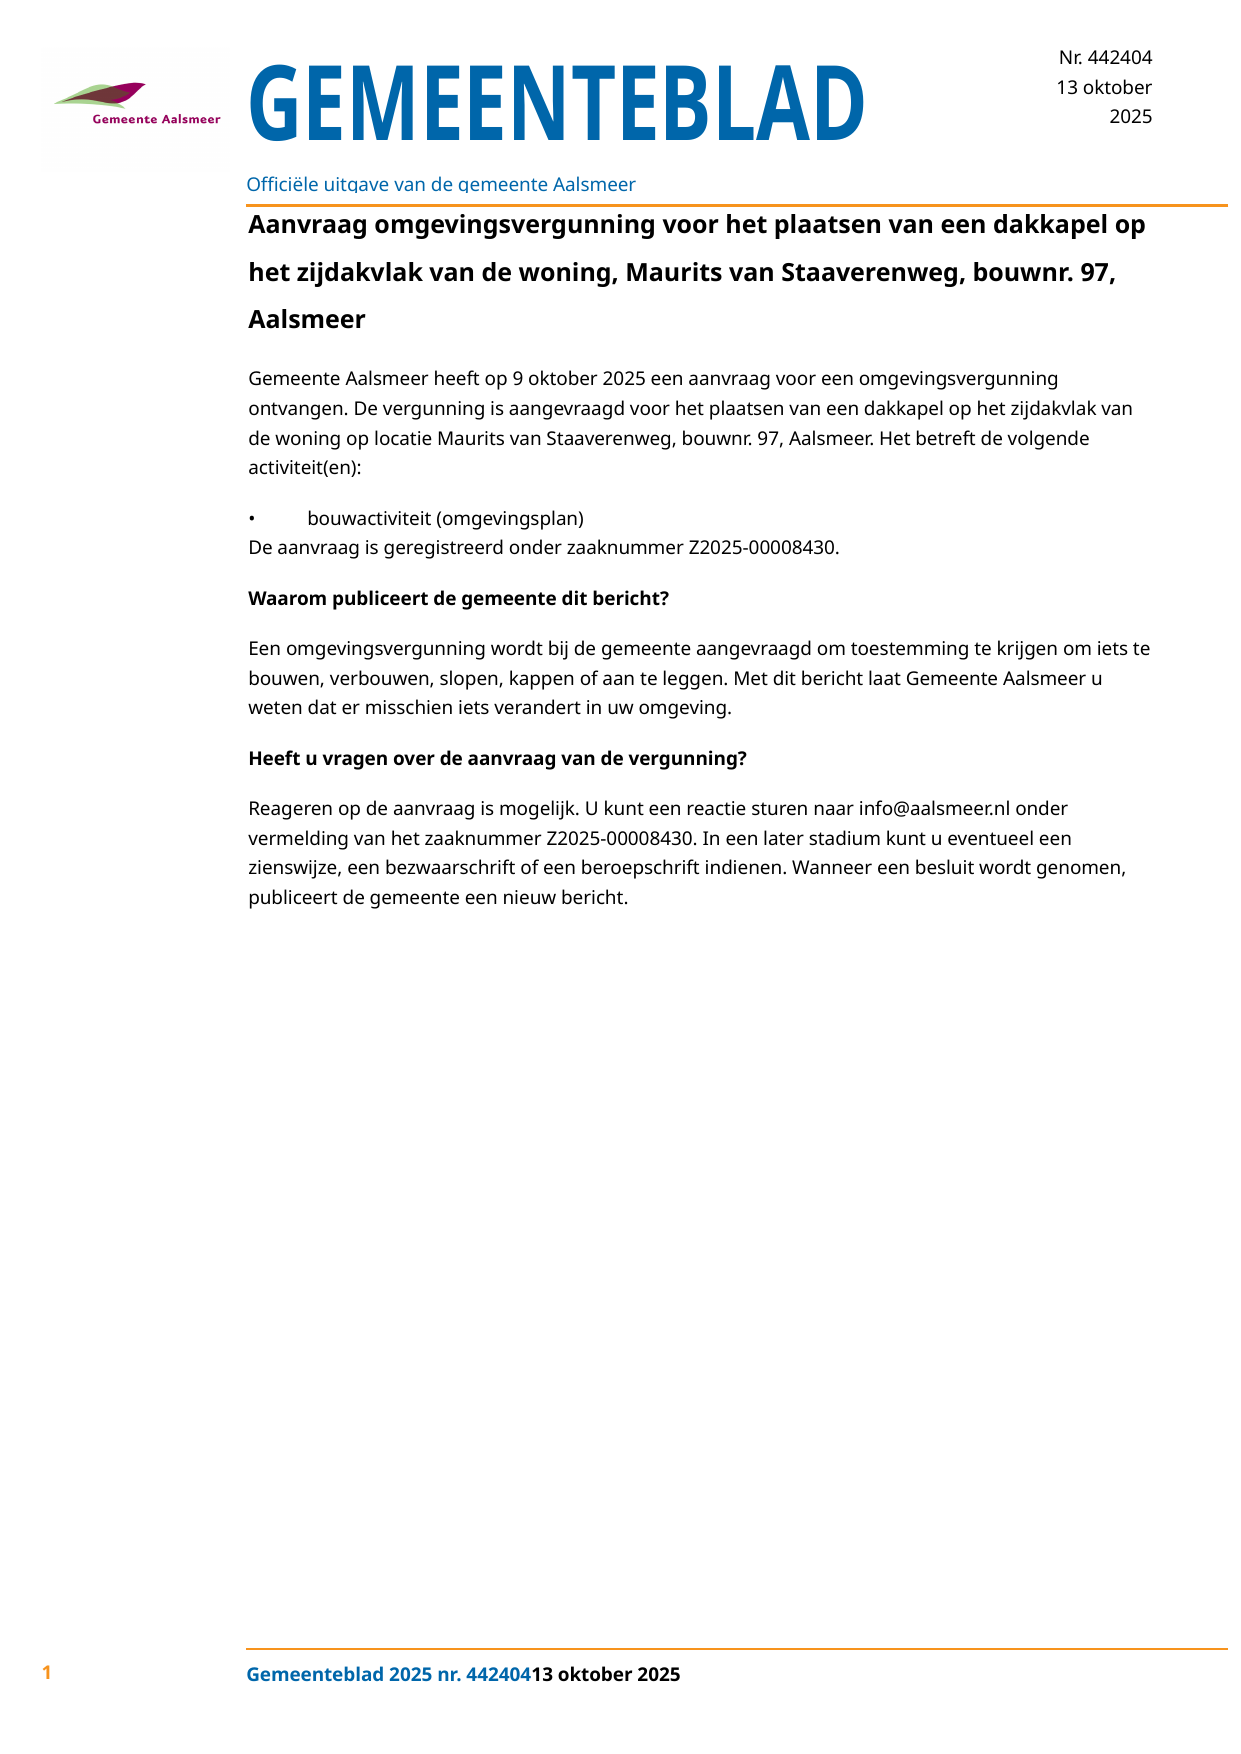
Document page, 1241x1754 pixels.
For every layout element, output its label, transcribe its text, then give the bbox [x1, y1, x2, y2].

text Heeft u vragen over de aanvraag van de vergunning? [248, 745, 1152, 770]
picture [41, 47, 231, 172]
text Aanvraag omgevingsvergunning voor het plaatsen van een dakkapel op het zijdakvlak van de woning, Maurits van Staaverenweg, bouwnr. 97, Aalsmeer [248, 207, 1152, 336]
text Reageren op de aanvraag is mogelijk. U kunt een reactie sturen naar info@aalsmeer.nl onder vermelding van het zaaknummer Z2025-00008430. In een later stadium kunt u eventueel een zienswijze, een bezwaarschrift of een beroepschrift indienen. Wanneer een besluit wordt genomen, publiceert de gemeente een nieuw bericht. [248, 795, 1152, 909]
list bouwactiviteit (omgevingsplan) [248, 505, 1152, 530]
text Waarom publiceert de gemeente dit bericht? [248, 585, 1152, 610]
text Een omgevingsvergunning wordt bij de gemeente aangevraagd om toestemming te krijgen om iets te bouwen, verbouwen, slopen, kappen of aan te leggen. Met dit bericht laat Gemeente Aalsmeer u weten dat er misschien iets verandert in uw omgeving. [248, 635, 1152, 720]
text De aanvraag is geregistreerd onder zaaknummer Z2025-00008430. [248, 534, 1152, 560]
text Gemeente Aalsmeer heeft op 9 oktober 2025 een aanvraag voor een omgevingsvergunning ontvangen. De vergunning is aangevraagd voor het plaatsen van een dakkapel op het zijdakvlak van de woning op locatie Maurits van Staaverenweg, bouwnr. 97, Aalsmeer. Het betreft de volgende activiteit(en): [248, 366, 1152, 480]
